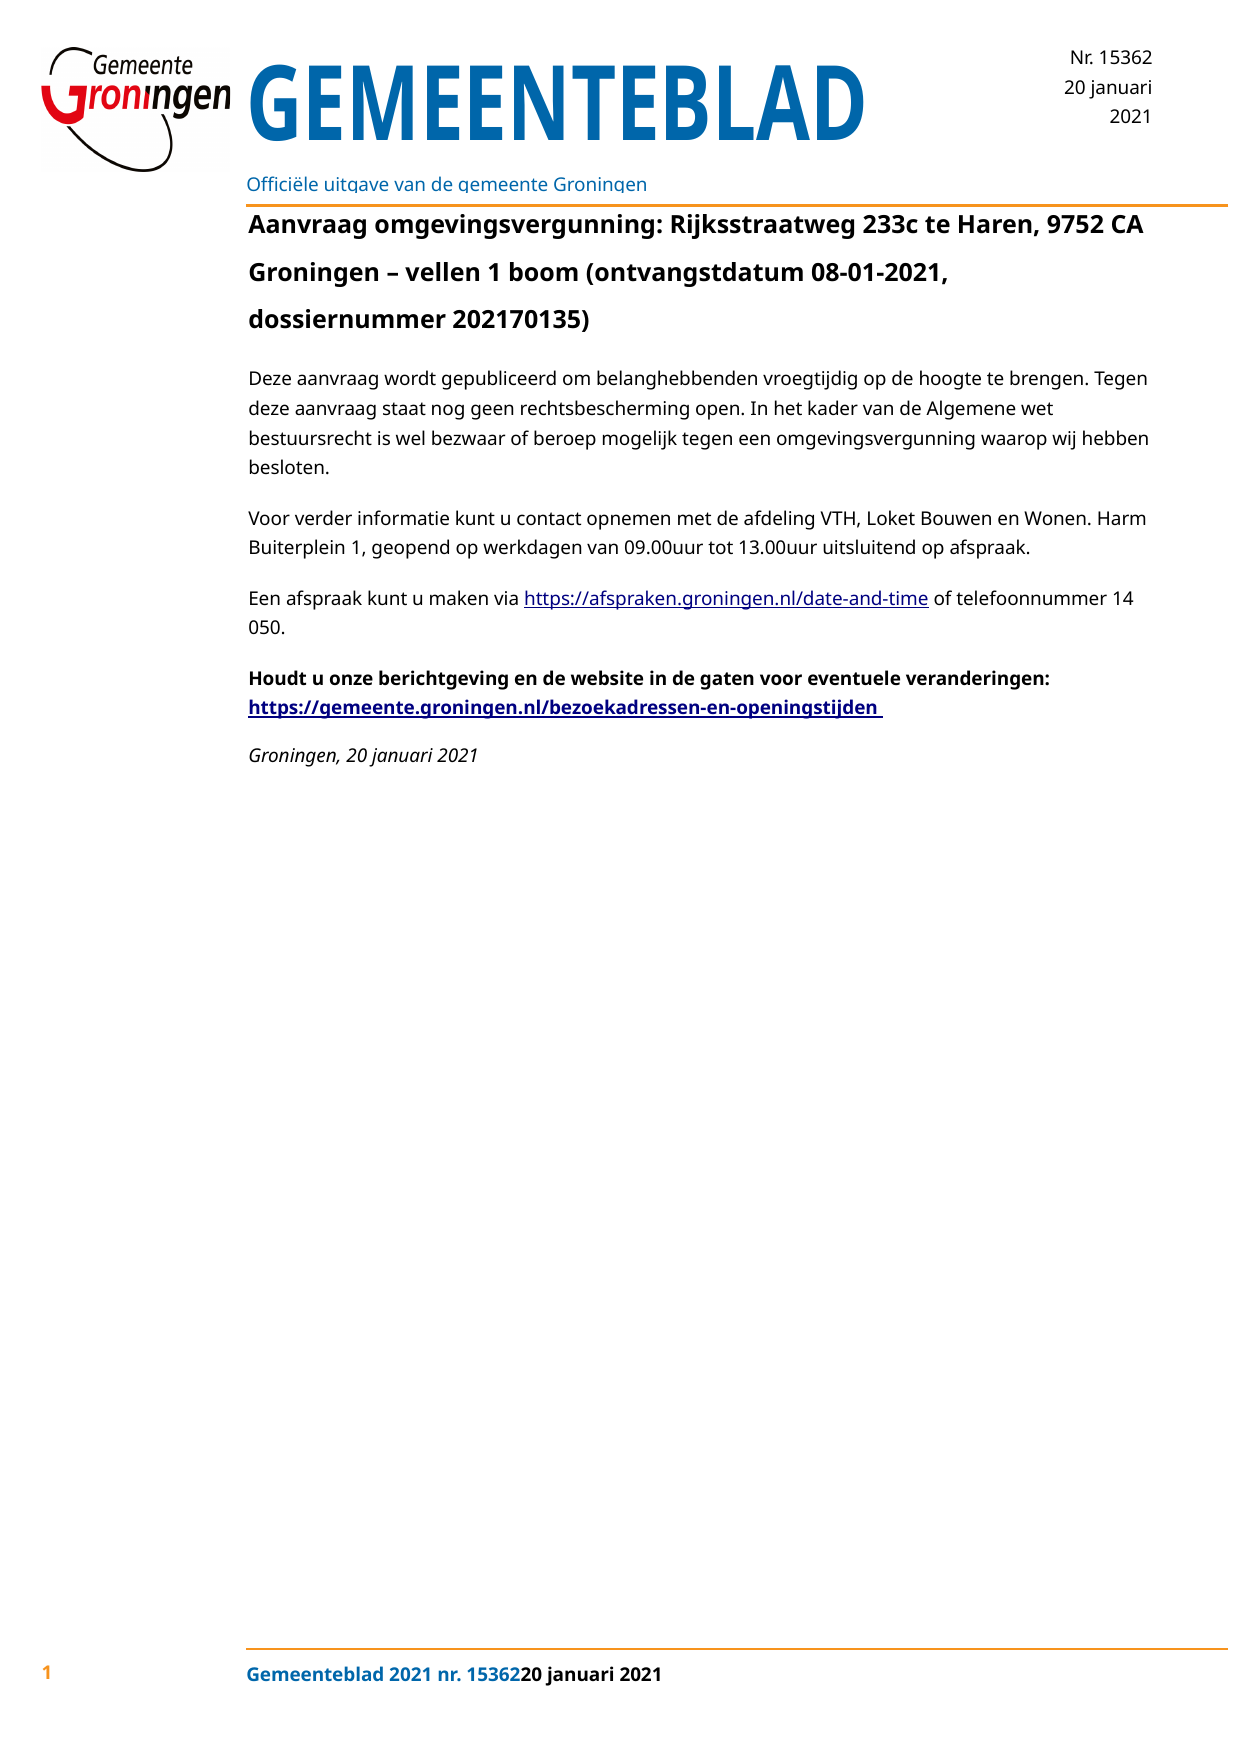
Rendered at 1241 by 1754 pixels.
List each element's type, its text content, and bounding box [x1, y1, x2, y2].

text Groningen, 20 januari 2021 [248, 742, 1152, 768]
text Aanvraag omgevingsvergunning: Rijksstraatweg 233c te Haren, 9752 CA Groningen – vellen 1 boom (ontvangstdatum 08-01-2021, dossiernummer 202170135) [248, 207, 1152, 336]
text Deze aanvraag wordt gepubliceerd om belanghebbenden vroegtijdig op de hoogte te brengen. Tegen deze aanvraag staat nog geen rechtsbescherming open. In het kader van de Algemene wet bestuursrecht is wel bezwaar of beroep mogelijk tegen een omgevingsvergunning waarop wij hebben besloten. [248, 366, 1152, 480]
text Een afspraak kunt u maken via https://afspraken.groningen.nl/date-and-time of telefoonnummer 14 050. [248, 585, 1152, 640]
text Houdt u onze berichtgeving en de website in de gaten voor eventuele veranderingen: https://gemeente.groningen.nl/bezoekadressen-en-openingstijden [248, 665, 1152, 720]
picture [41, 47, 231, 172]
text Voor verder informatie kunt u contact opnemen met de afdeling VTH, Loket Bouwen en Wonen. Harm Buiterplein 1, geopend op werkdagen van 09.00uur tot 13.00uur uitsluitend op afspraak. [248, 505, 1152, 560]
